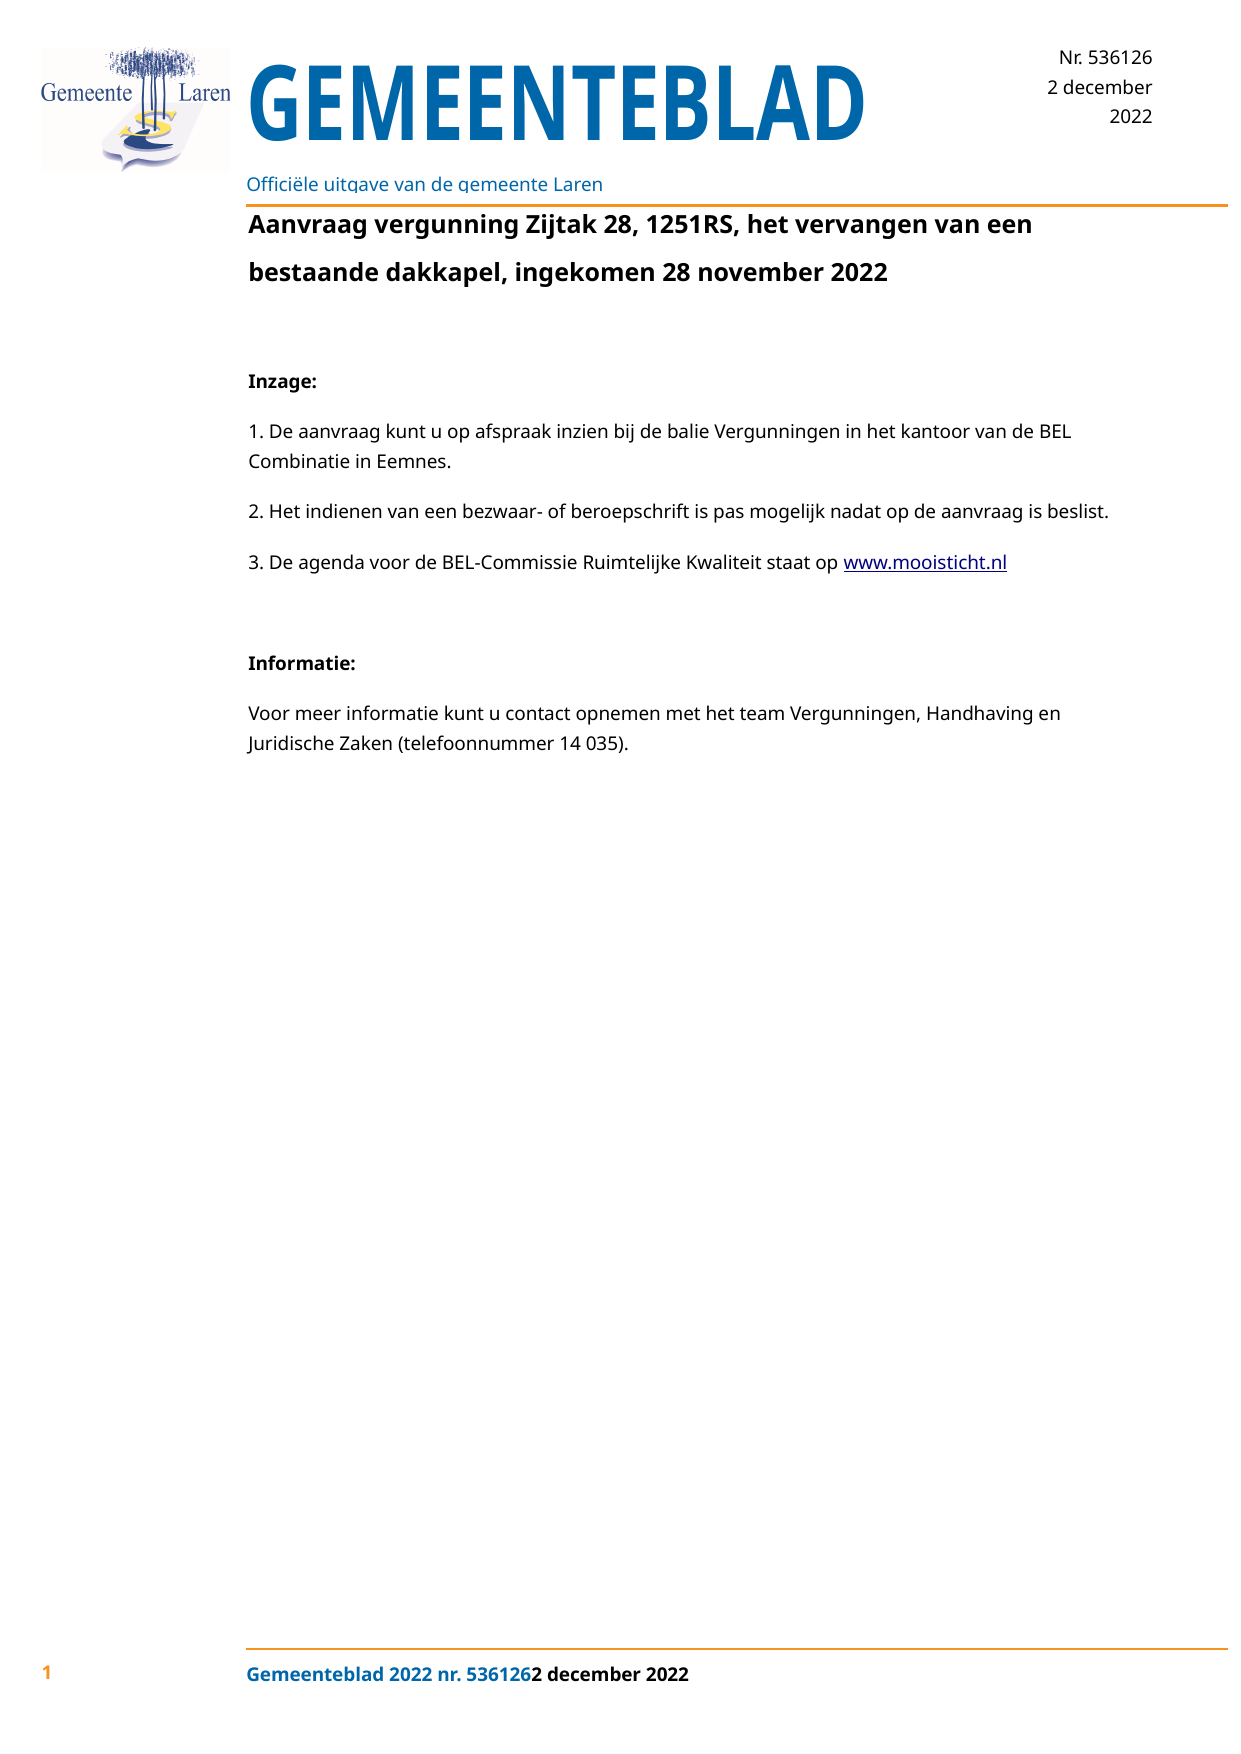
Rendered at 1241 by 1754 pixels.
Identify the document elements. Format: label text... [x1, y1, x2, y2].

text 1. De aanvraag kunt u op afspraak inzien bij de balie Vergunningen in het kantoor van de BEL Combinatie in Eemnes. [248, 419, 1152, 474]
picture [41, 47, 231, 172]
text 3. De agenda voor de BEL-Commissie Ruimtelijke Kwaliteit staat op www.mooisticht.nl [248, 549, 1152, 575]
text Voor meer informatie kunt u contact opnemen met het team Vergunningen, Handhaving en Juridische Zaken (telefoonnummer 14 035). [248, 700, 1152, 756]
text Aanvraag vergunning Zijtak 28, 1251RS, het vervangen van een bestaande dakkapel, ingekomen 28 november 2022 [248, 207, 1152, 288]
text Informatie: [248, 650, 1152, 676]
text Inzage: [248, 368, 1152, 394]
text 2. Het indienen van een bezwaar- of beroepschrift is pas mogelijk nadat op de aanvraag is beslist. [248, 499, 1152, 524]
